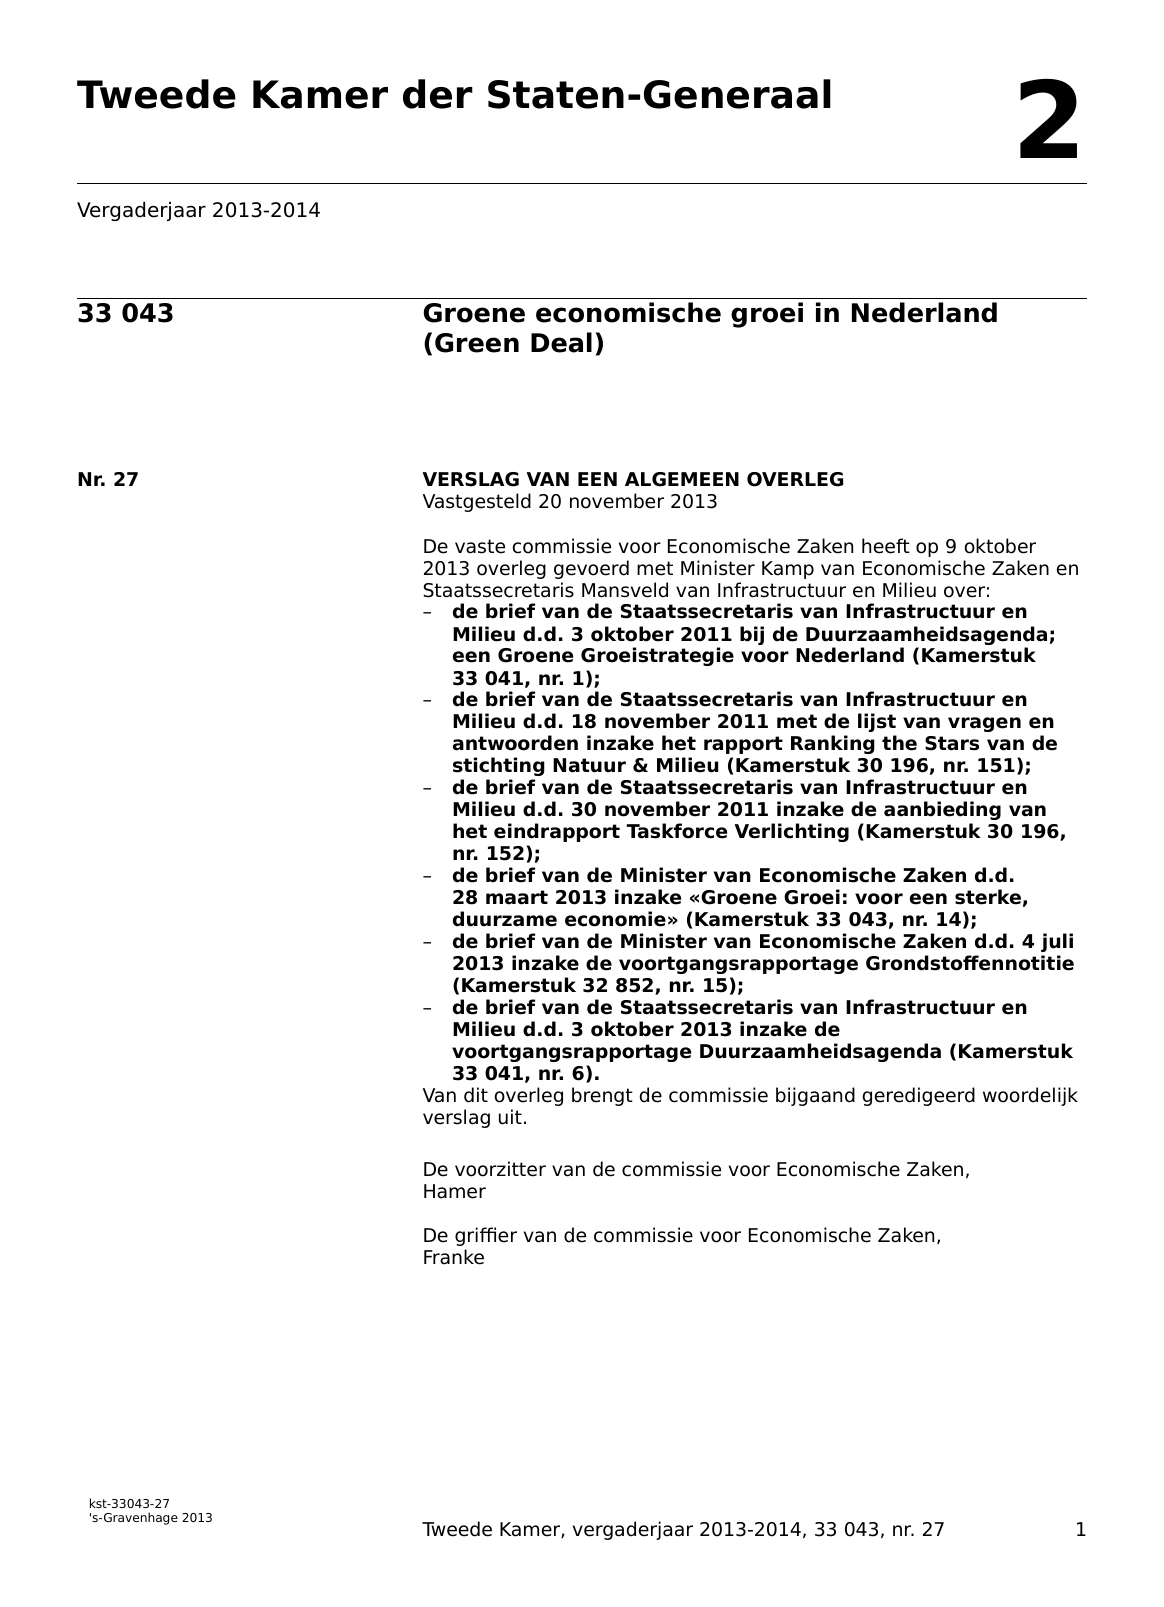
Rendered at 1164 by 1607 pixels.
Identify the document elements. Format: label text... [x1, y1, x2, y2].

text De vaste commissie voor Economische Zaken heeft op 9 oktober 2013 overleg gevoerd met Minister Kamp van Economische Zaken en Staatssecretaris Mansveld van Infrastructuur en Milieu over: [422, 536, 1087, 601]
table_cell Vergaderjaar 2013-2014 [77, 184, 1087, 298]
text De voorzitter van de commissie voor Economische Zaken, Hamer [422, 1159, 1087, 1203]
table_header 2 [886, 59, 1087, 183]
text – de brief van de Staatssecretaris van Infrastructuur en Milieu d.d. 3 oktober 2013 inzake de voortgangsrapportage Duurzaamheidsagenda (Kamerstuk 33 041, nr. 6). [422, 997, 1087, 1085]
text Vastgesteld 20 november 2013 [422, 491, 1087, 513]
text De griffier van de commissie voor Economische Zaken, Franke [422, 1225, 1087, 1269]
subtitle 33 043 Groene economische groei in Nederland (Green Deal) [77, 299, 1087, 358]
table_header Tweede Kamer der Staten-Generaal [77, 59, 886, 183]
text – de brief van de Minister van Economische Zaken d.d. 28 maart 2013 inzake «Groene Groei: voor een sterke, duurzame economie» (Kamerstuk 33 043, nr. 14); [422, 865, 1087, 931]
text – de brief van de Staatssecretaris van Infrastructuur en Milieu d.d. 30 november 2011 inzake de aanbieding van het eindrapport Taskforce Verlichting (Kamerstuk 30 196, nr. 152); [422, 777, 1087, 865]
text – de brief van de Staatssecretaris van Infrastructuur en Milieu d.d. 3 oktober 2011 bij de Duurzaamheidsagenda; een Groene Groeistrategie voor Nederland (Kamerstuk 33 041, nr. 1); [422, 601, 1087, 689]
text – de brief van de Staatssecretaris van Infrastructuur en Milieu d.d. 18 november 2011 met de lijst van vragen en antwoorden inzake het rapport Ranking the Stars van de stichting Natuur & Milieu (Kamerstuk 30 196, nr. 151); [422, 689, 1087, 777]
text – de brief van de Minister van Economische Zaken d.d. 4 juli 2013 inzake de voortgangsrapportage Grondstoffennotitie (Kamerstuk 32 852, nr. 15); [422, 931, 1087, 997]
text Van dit overleg brengt de commissie bijgaand geredigeerd woordelijk verslag uit. [422, 1085, 1087, 1129]
text kst-33043-27 [88, 1497, 323, 1511]
text 's-Gravenhage 2013 [88, 1511, 323, 1525]
subtitle Nr. 27 VERSLAG VAN EEN ALGEMEEN OVERLEG [77, 469, 1087, 491]
